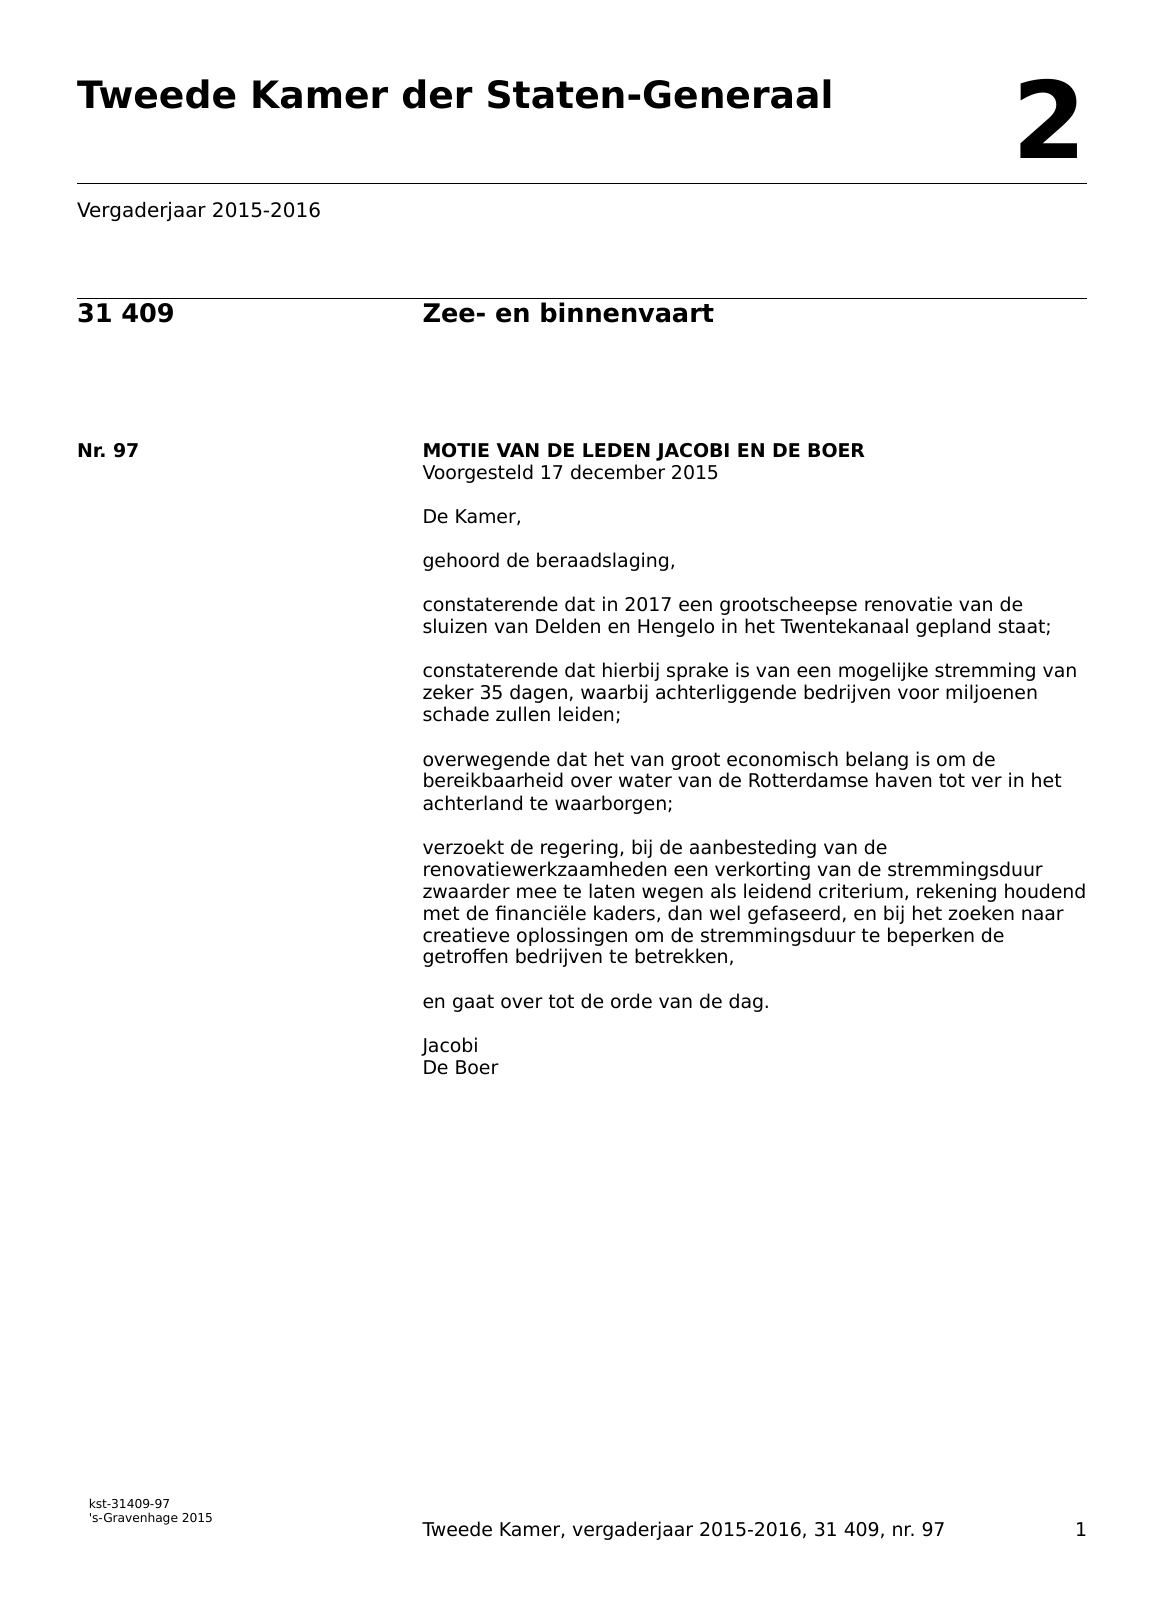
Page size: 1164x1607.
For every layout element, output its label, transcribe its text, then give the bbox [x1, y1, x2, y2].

subtitle 31 409 Zee- en binnenvaart [77, 299, 1087, 329]
table_header 2 [886, 59, 1087, 183]
table_header Tweede Kamer der Staten-Generaal [77, 59, 886, 183]
text verzoekt de regering, bij de aanbesteding van de renovatiewerkzaamheden een verkorting van de stremmingsduur zwaarder mee te laten wegen als leidend criterium, rekening houdend met de financiële kaders, dan wel gefaseerd, en bij het zoeken naar creatieve oplossingen om de stremmingsduur te beperken de getroffen bedrijven te betrekken, [422, 837, 1087, 968]
table_cell Vergaderjaar 2015-2016 [77, 184, 1087, 298]
text gehoord de beraadslaging, [422, 550, 1087, 572]
text constaterende dat hierbij sprake is van een mogelijke stremming van zeker 35 dagen, waarbij achterliggende bedrijven voor miljoenen schade zullen leiden; [422, 660, 1087, 726]
text en gaat over tot de orde van de dag. [422, 991, 1087, 1013]
text overwegende dat het van groot economisch belang is om de bereikbaarheid over water van de Rotterdamse haven tot ver in het achterland te waarborgen; [422, 748, 1087, 814]
text 's-Gravenhage 2015 [88, 1511, 323, 1525]
text constaterende dat in 2017 een grootscheepse renovatie van de sluizen van Delden en Hengelo in het Twentekanaal gepland staat; [422, 594, 1087, 638]
subtitle Nr. 97 MOTIE VAN DE LEDEN JACOBI EN DE BOER [77, 440, 1087, 462]
text De Kamer, [422, 506, 1087, 528]
text De Boer [422, 1057, 1087, 1079]
text Voorgesteld 17 december 2015 [422, 462, 1087, 484]
text kst-31409-97 [88, 1497, 323, 1511]
text Jacobi [422, 1035, 1087, 1057]
